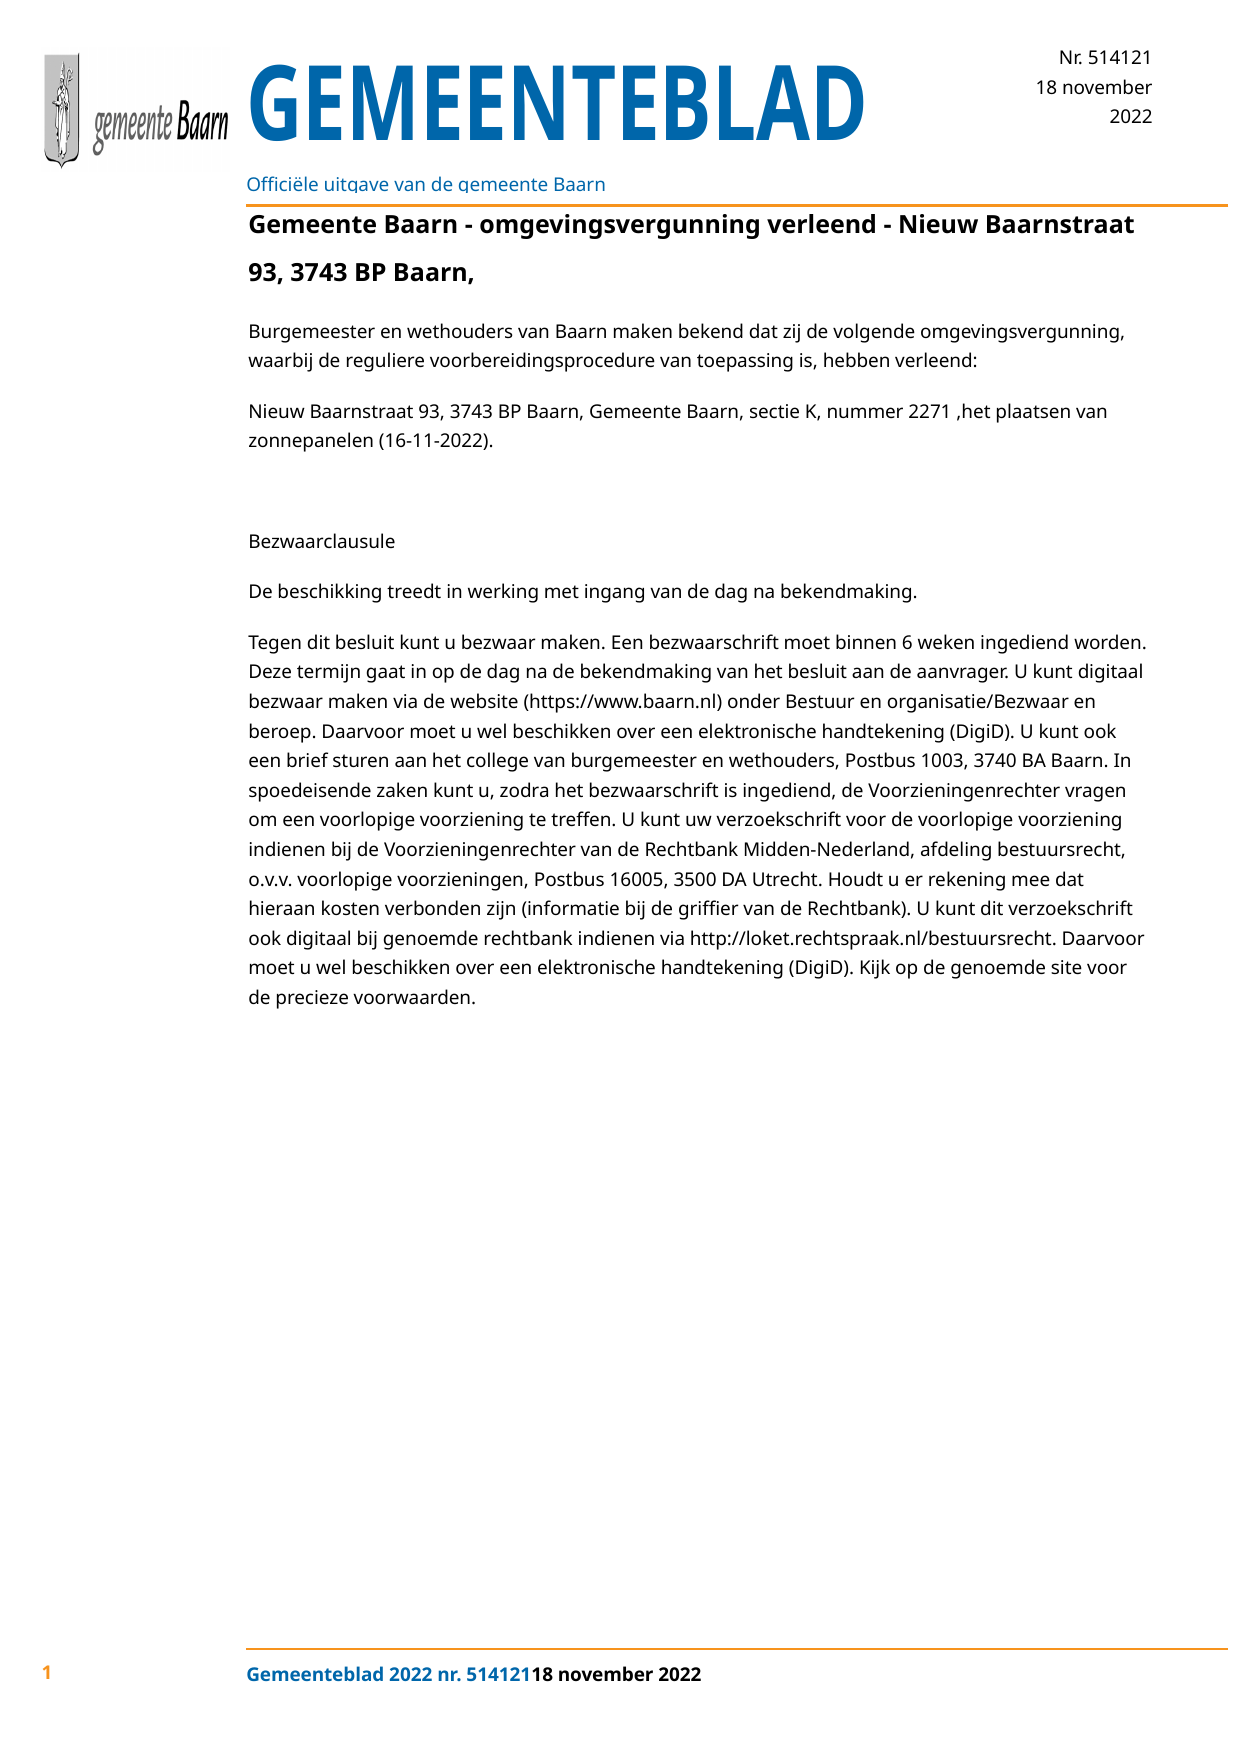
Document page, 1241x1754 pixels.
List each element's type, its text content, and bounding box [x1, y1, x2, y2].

text De beschikking treedt in werking met ingang van de dag na bekendmaking. [248, 579, 1152, 604]
text Bezwaarclausule [248, 528, 1152, 554]
text Gemeente Baarn - omgevingsvergunning verleend - Nieuw Baarnstraat 93, 3743 BP Baarn, [248, 207, 1152, 288]
text Nieuw Baarnstraat 93, 3743 BP Baarn, Gemeente Baarn, sectie K, nummer 2271 ,het plaatsen van zonnepanelen (16-11-2022). [248, 398, 1152, 453]
picture [41, 47, 231, 172]
text Tegen dit besluit kunt u bezwaar maken. Een bezwaarschrift moet binnen 6 weken ingediend worden. Deze termijn gaat in op de dag na de bekendmaking van het besluit aan de aanvrager. U kunt digitaal bezwaar maken via de website (https://www.baarn.nl) onder Bestuur en organisatie/Bezwaar en beroep. Daarvoor moet u wel beschikken over een elektronische handtekening (DigiD). U kunt ook een brief sturen aan het college van burgemeester en wethouders, Postbus 1003, 3740 BA Baarn. In spoedeisende zaken kunt u, zodra het bezwaarschrift is ingediend, de Voorzieningenrechter vragen om een voorlopige voorziening te treffen. U kunt uw verzoekschrift voor de voorlopige voorziening indienen bij de Voorzieningenrechter van de Rechtbank Midden-Nederland, afdeling bestuursrecht, o.v.v. voorlopige voorzieningen, Postbus 16005, 3500 DA Utrecht. Houdt u er rekening mee dat hieraan kosten verbonden zijn (informatie bij de griffier van de Rechtbank). U kunt dit verzoekschrift ook digitaal bij genoemde rechtbank indienen via http://loket.rechtspraak.nl/bestuursrecht. Daarvoor moet u wel beschikken over een elektronische handtekening (DigiD). Kijk op de genoemde site voor de precieze voorwaarden. [248, 629, 1152, 1010]
text Burgemeester en wethouders van Baarn maken bekend dat zij de volgende omgevingsvergunning, waarbij de reguliere voorbereidingsprocedure van toepassing is, hebben verleend: [248, 318, 1152, 373]
